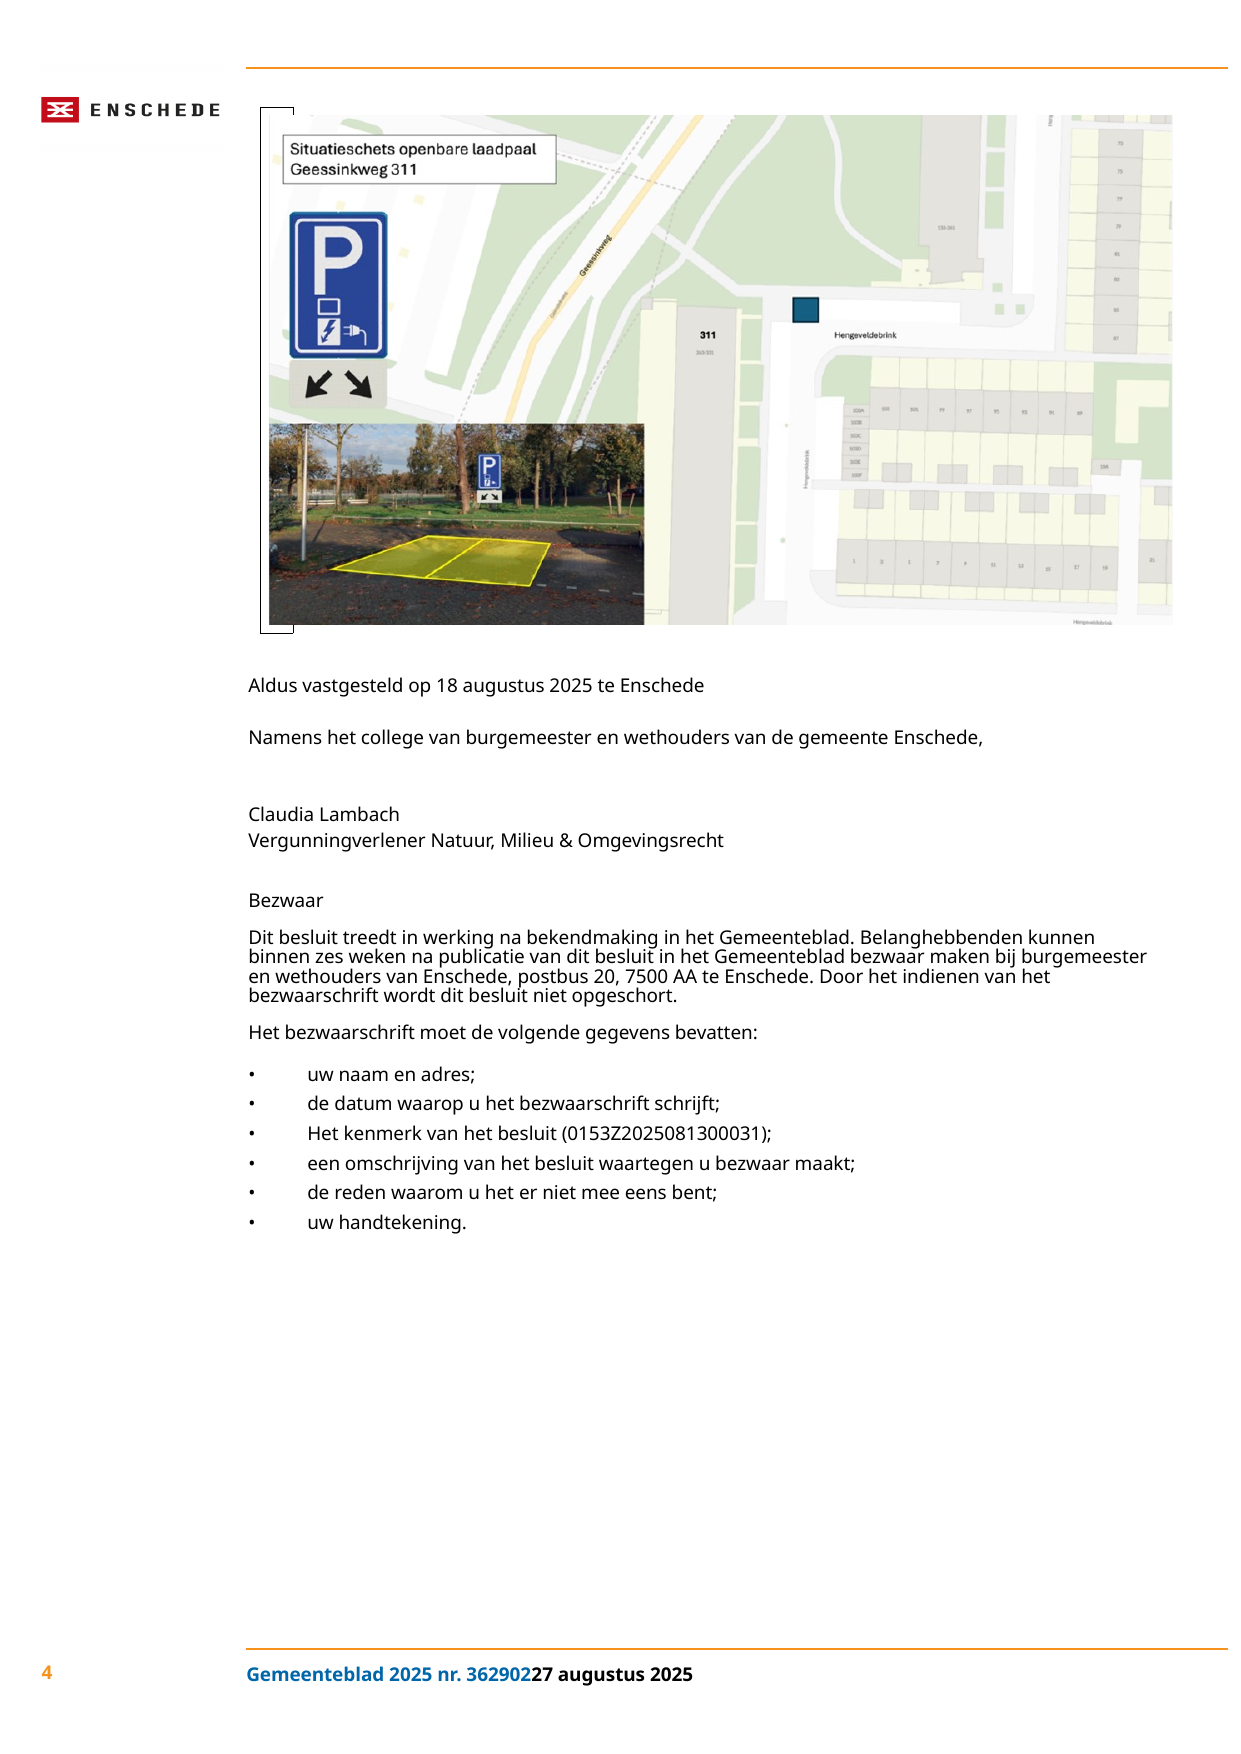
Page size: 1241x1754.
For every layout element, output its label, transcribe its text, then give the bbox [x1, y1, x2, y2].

text Dit besluit treedt in werking na bekendmaking in het Gemeenteblad. Belanghebbenden kunnen binnen zes weken na publicatie van dit besluit in het Gemeenteblad bezwaar maken bij burgemeester en wethouders van Enschede, postbus 20, 7500 AA te Enschede. Door het indienen van het bezwaarschrift wordt dit besluit niet opgeschort. [248, 929, 1152, 1006]
list uw naam en adres; [248, 1061, 1152, 1087]
text Claudia Lambach [248, 801, 1152, 827]
text Aldus vastgesteld op 18 augustus 2025 te Enschede [248, 673, 1152, 698]
text Namens het college van burgemeester en wethouders van de gemeente Enschede, [248, 724, 1152, 750]
text Het bezwaarschrift moet de volgende gegevens bevatten: [248, 1024, 1152, 1043]
text Bezwaar [248, 892, 1152, 911]
list uw handtekening. [248, 1209, 1152, 1234]
text Vergunningverlener Natuur, Milieu & Omgevingsrecht [248, 827, 1152, 853]
list de datum waarop u het bezwaarschrift schrijft; [248, 1091, 1152, 1116]
list Het kenmerk van het besluit (0153Z2025081300031); [248, 1120, 1152, 1146]
list een omschrijving van het besluit waartegen u bezwaar maakt; [248, 1150, 1152, 1175]
list de reden waarom u het er niet mee eens bent; [248, 1179, 1152, 1205]
picture [41, 47, 231, 172]
picture [268, 115, 1173, 625]
